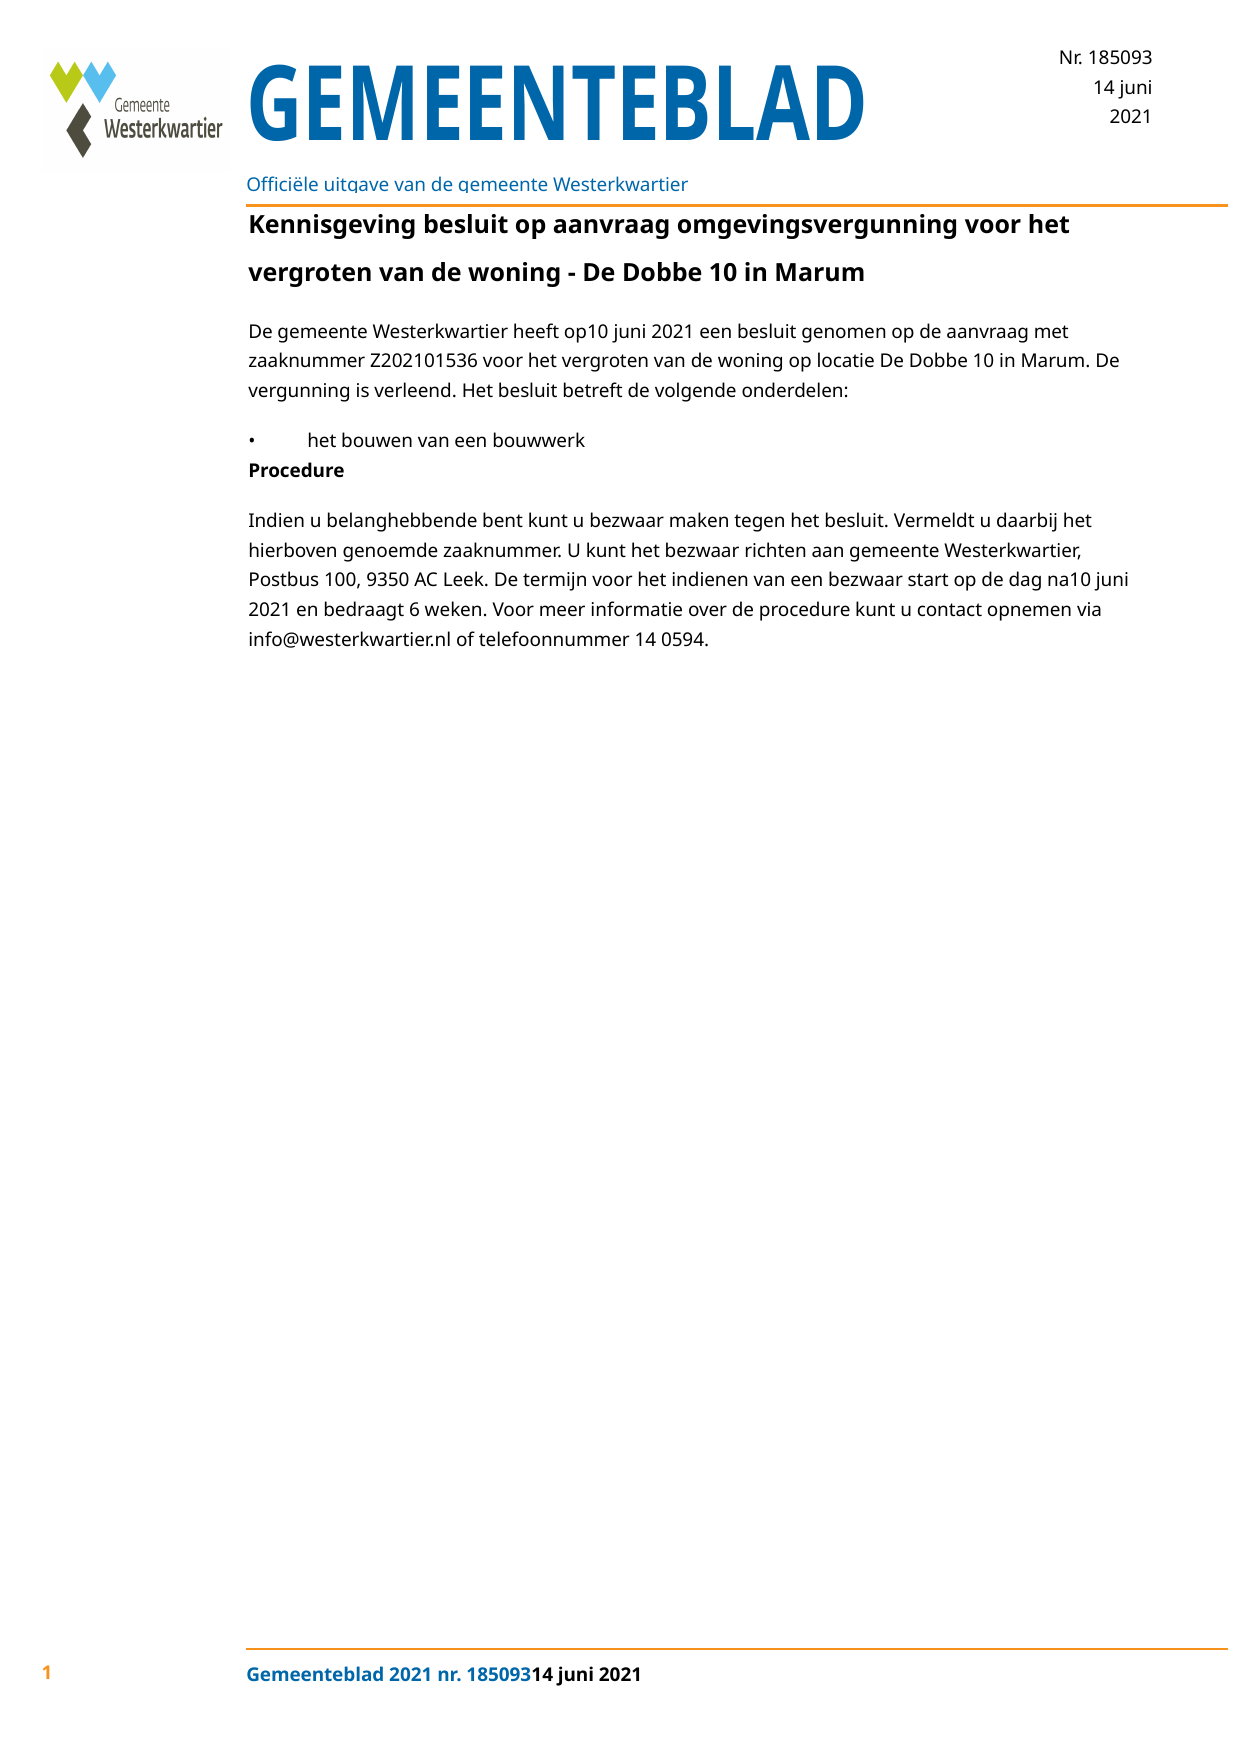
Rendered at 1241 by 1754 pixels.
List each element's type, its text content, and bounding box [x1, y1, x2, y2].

list het bouwen van een bouwwerk [248, 427, 1152, 453]
text De gemeente Westerkwartier heeft op10 juni 2021 een besluit genomen op de aanvraag met zaaknummer Z202101536 voor het vergroten van de woning op locatie De Dobbe 10 in Marum. De vergunning is verleend. Het besluit betreft de volgende onderdelen: [248, 318, 1152, 403]
text Procedure [248, 457, 1152, 483]
text Kennisgeving besluit op aanvraag omgevingsvergunning voor het vergroten van de woning - De Dobbe 10 in Marum [248, 207, 1152, 288]
text Indien u belanghebbende bent kunt u bezwaar maken tegen het besluit. Vermeldt u daarbij het hierboven genoemde zaaknummer. U kunt het bezwaar richten aan gemeente Westerkwartier, Postbus 100, 9350 AC Leek. De termijn voor het indienen van een bezwaar start op de dag na10 juni 2021 en bedraagt 6 weken. Voor meer informatie over de procedure kunt u contact opnemen via info@westerkwartier.nl of telefoonnummer 14 0594. [248, 507, 1152, 652]
picture [41, 47, 231, 172]
